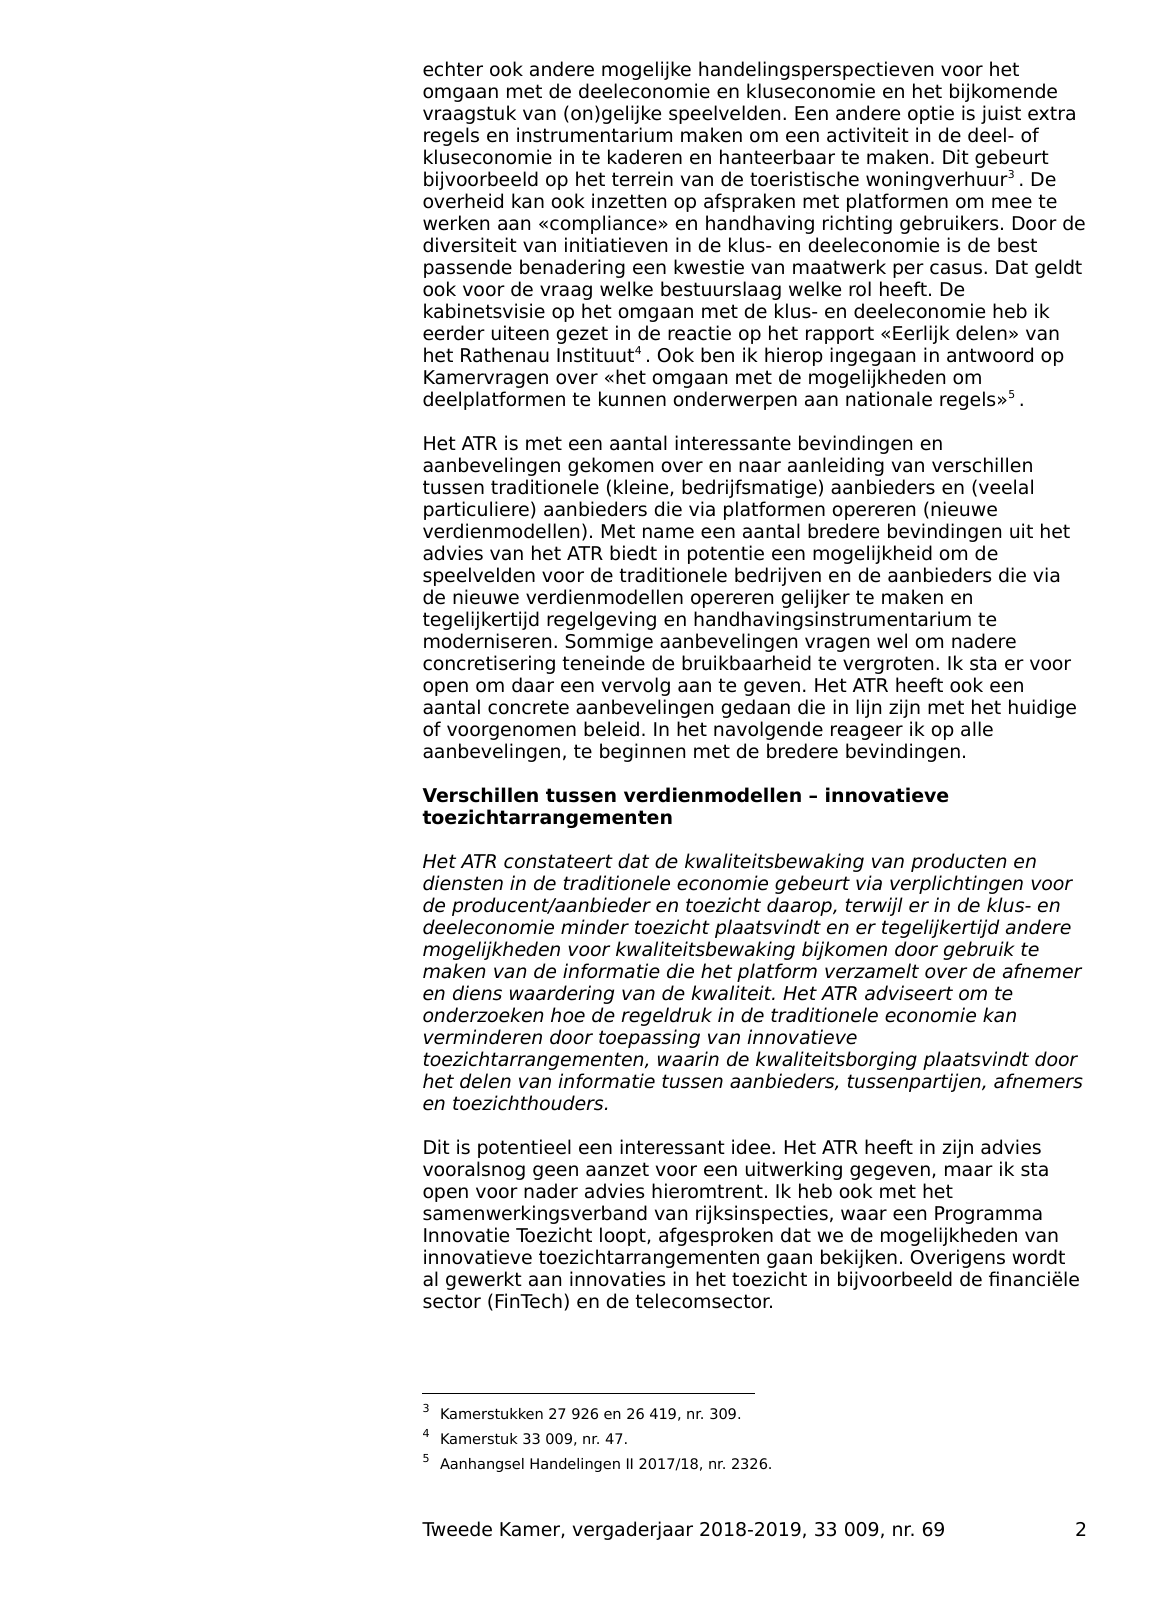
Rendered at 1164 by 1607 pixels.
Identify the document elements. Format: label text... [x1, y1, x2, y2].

text Kamerstukken 27 926 en 26 419, nr. 309. [422, 1402, 1087, 1424]
text Het ATR is met een aantal interessante bevindingen en aanbevelingen gekomen over en naar aanleiding van verschillen tussen traditionele (kleine, bedrijfsmatige) aanbieders en (veelal particuliere) aanbieders die via platformen opereren (nieuwe verdienmodellen). Met name een aantal bredere bevindingen uit het advies van het ATR biedt in potentie een mogelijkheid om de speelvelden voor de traditionele bedrijven en de aanbieders die via de nieuwe verdienmodellen opereren gelijker te maken en tegelijkertijd regelgeving en handhavingsinstrumentarium te moderniseren. Sommige aanbevelingen vragen wel om nadere concretisering teneinde de bruikbaarheid te vergroten. Ik sta er voor open om daar een vervolg aan te geven. Het ATR heeft ook een aantal concrete aanbevelingen gedaan die in lijn zijn met het huidige of voorgenomen beleid. In het navolgende reageer ik op alle aanbevelingen, te beginnen met de bredere bevindingen. [422, 433, 1087, 763]
text Kamerstuk 33 009, nr. 47. [422, 1427, 1087, 1449]
subtitle Verschillen tussen verdienmodellen – innovatieve toezichtarrangementen [422, 785, 1087, 829]
text echter ook andere mogelijke handelingsperspectieven voor het omgaan met de deeleconomie en kluseconomie en het bijkomende vraagstuk van (on)gelijke speelvelden. Een andere optie is juist extra regels en instrumentarium maken om een activiteit in de deel- of kluseconomie in te kaderen en hanteerbaar te maken. Dit gebeurt bijvoorbeeld op het terrein van de toeristische woningverhuur. De overheid kan ook inzetten op afspraken met platformen om mee te werken aan «compliance» en handhaving richting gebruikers. Door de diversiteit van initiatieven in de klus- en deeleconomie is de best passende benadering een kwestie van maatwerk per casus. Dat geldt ook voor de vraag welke bestuurslaag welke rol heeft. De kabinetsvisie op het omgaan met de klus- en deeleconomie heb ik eerder uiteen gezet in de reactie op het rapport «Eerlijk delen» van het Rathenau Instituut. Ook ben ik hierop ingegaan in antwoord op Kamervragen over «het omgaan met de mogelijkheden om deelplatformen te kunnen onderwerpen aan nationale regels». [422, 59, 1087, 411]
text Aanhangsel Handelingen II 2017/18, nr. 2326. [422, 1452, 1087, 1474]
text Het ATR constateert dat de kwaliteitsbewaking van producten en diensten in de traditionele economie gebeurt via verplichtingen voor de producent/aanbieder en toezicht daarop, terwijl er in de klus- en deeleconomie minder toezicht plaatsvindt en er tegelijkertijd andere mogelijkheden voor kwaliteitsbewaking bijkomen door gebruik te maken van de informatie die het platform verzamelt over de afnemer en diens waardering van de kwaliteit. Het ATR adviseert om te onderzoeken hoe de regeldruk in de traditionele economie kan verminderen door toepassing van innovatieve toezichtarrangementen, waarin de kwaliteitsborging plaatsvindt door het delen van informatie tussen aanbieders, tussenpartijen, afnemers en toezichthouders. [422, 851, 1087, 1115]
text Dit is potentieel een interessant idee. Het ATR heeft in zijn advies vooralsnog geen aanzet voor een uitwerking gegeven, maar ik sta open voor nader advies hieromtrent. Ik heb ook met het samenwerkingsverband van rijksinspecties, waar een Programma Innovatie Toezicht loopt, afgesproken dat we de mogelijkheden van innovatieve toezichtarrangementen gaan bekijken. Overigens wordt al gewerkt aan innovaties in het toezicht in bijvoorbeeld de financiële sector (FinTech) en de telecomsector. [422, 1137, 1087, 1313]
